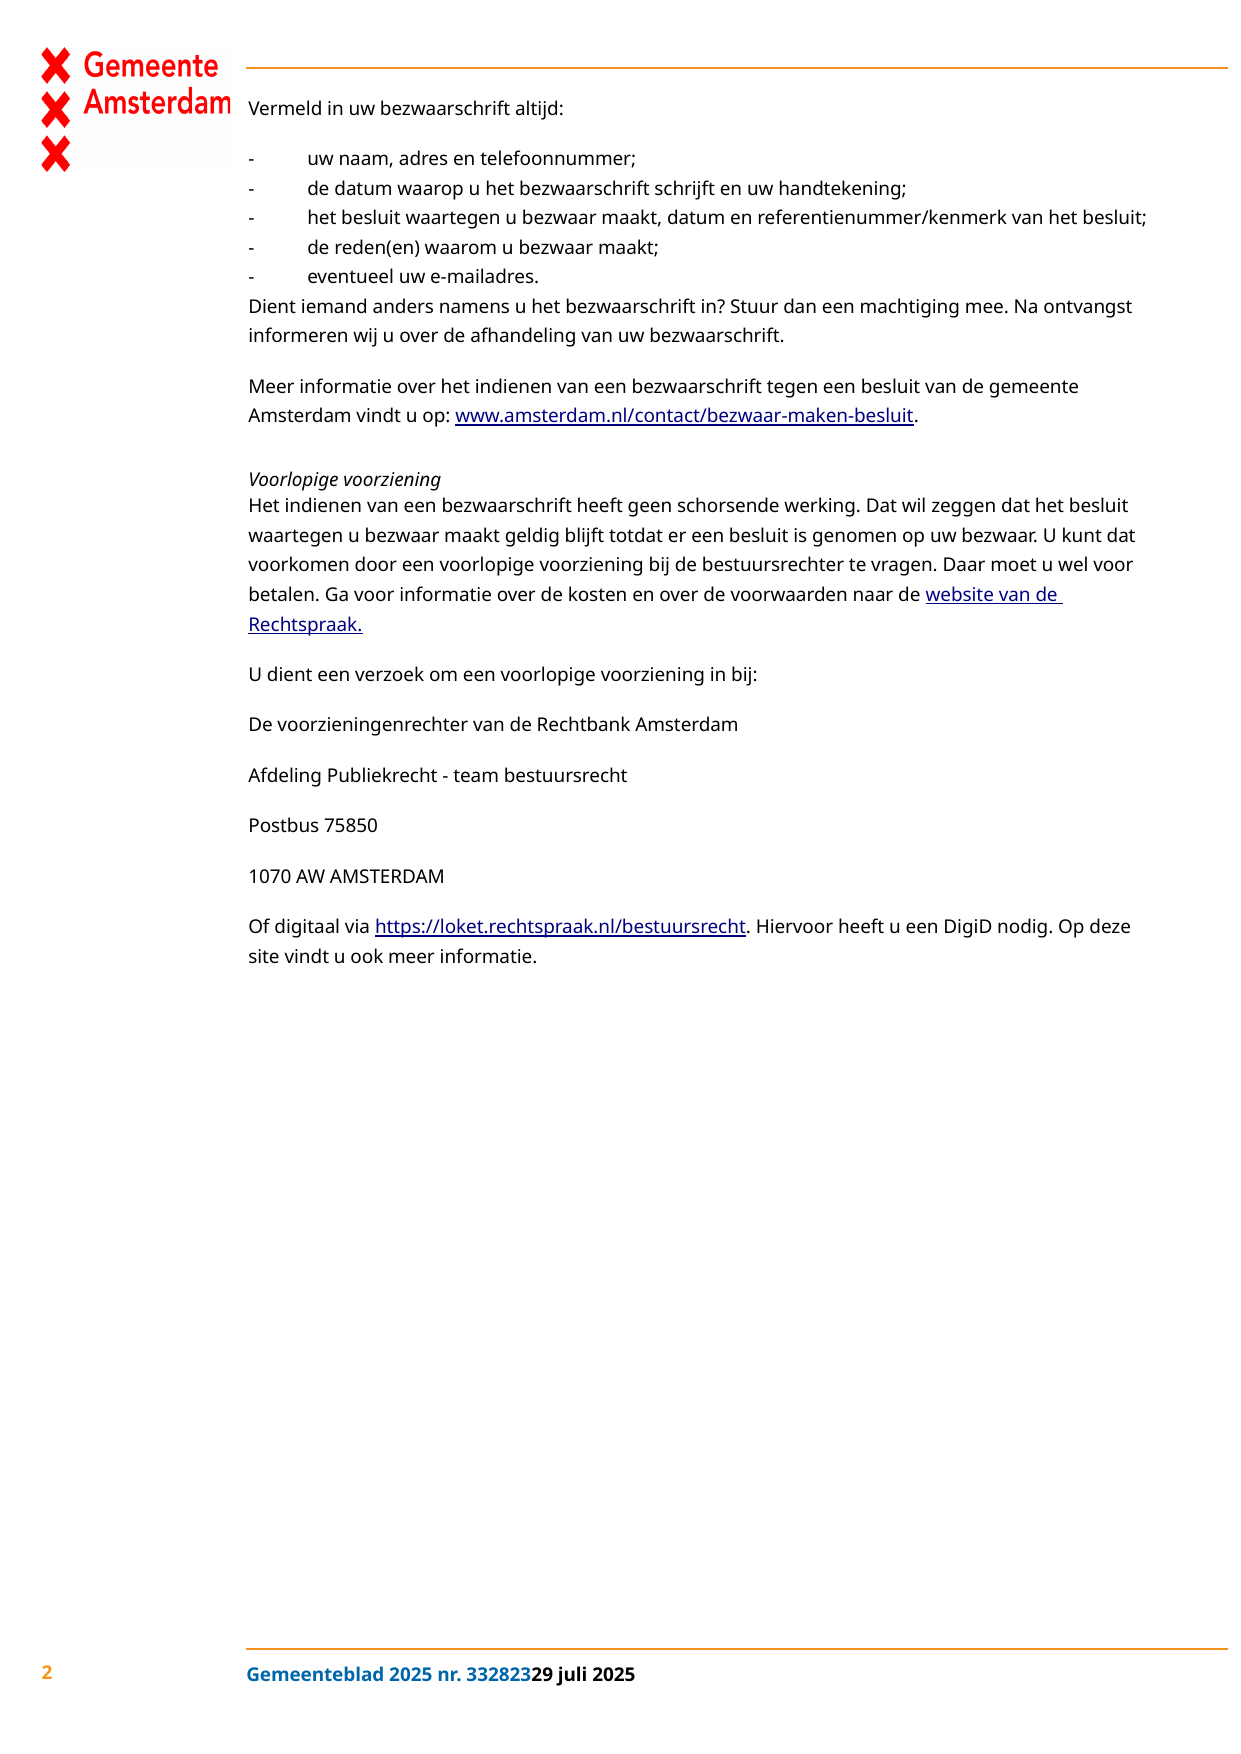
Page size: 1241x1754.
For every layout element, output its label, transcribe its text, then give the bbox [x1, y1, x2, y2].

list uw naam, adres en telefoonnummer; [248, 145, 1152, 171]
text 1070 AW AMSTERDAM [248, 863, 1152, 888]
list de datum waarop u het bezwaarschrift schrijft en uw handtekening; [248, 175, 1152, 201]
text Postbus 75850 [248, 812, 1152, 838]
text Het indienen van een bezwaarschrift heeft geen schorsende werking. Dat wil zeggen dat het besluit waartegen u bezwaar maakt geldig blijft totdat er een besluit is genomen op uw bezwaar. U kunt dat voorkomen door een voorlopige voorziening bij de bestuursrechter te vragen. Daar moet u wel voor betalen. Ga voor informatie over de kosten en over de voorwaarden naar de website van de Rechtspraak. [248, 492, 1152, 636]
text Afdeling Publiekrecht - team bestuursrecht [248, 762, 1152, 788]
list eventueel uw e-mailadres. [248, 263, 1152, 289]
picture [41, 47, 231, 172]
text Vermeld in uw bezwaarschrift altijd: [248, 95, 1152, 121]
text Dient iemand anders namens u het bezwaarschrift in? Stuur dan een machtiging mee. Na ontvangst informeren wij u over de afhandeling van uw bezwaarschrift. [248, 293, 1152, 348]
text U dient een verzoek om een voorlopige voorziening in bij: [248, 661, 1152, 687]
text Meer informatie over het indienen van een bezwaarschrift tegen een besluit van de gemeente Amsterdam vindt u op: www.amsterdam.nl/contact/bezwaar-maken-besluit. [248, 373, 1152, 428]
list de reden(en) waarom u bezwaar maakt; [248, 234, 1152, 260]
text Voorlopige voorziening [248, 467, 1152, 492]
text De voorzieningenrechter van de Rechtbank Amsterdam [248, 712, 1152, 737]
text Of digitaal via https://loket.rechtspraak.nl/bestuursrecht. Hiervoor heeft u een DigiD nodig. Op deze site vindt u ook meer informatie. [248, 913, 1152, 968]
list het besluit waartegen u bezwaar maakt, datum en referentienummer/kenmerk van het besluit; [248, 204, 1152, 230]
